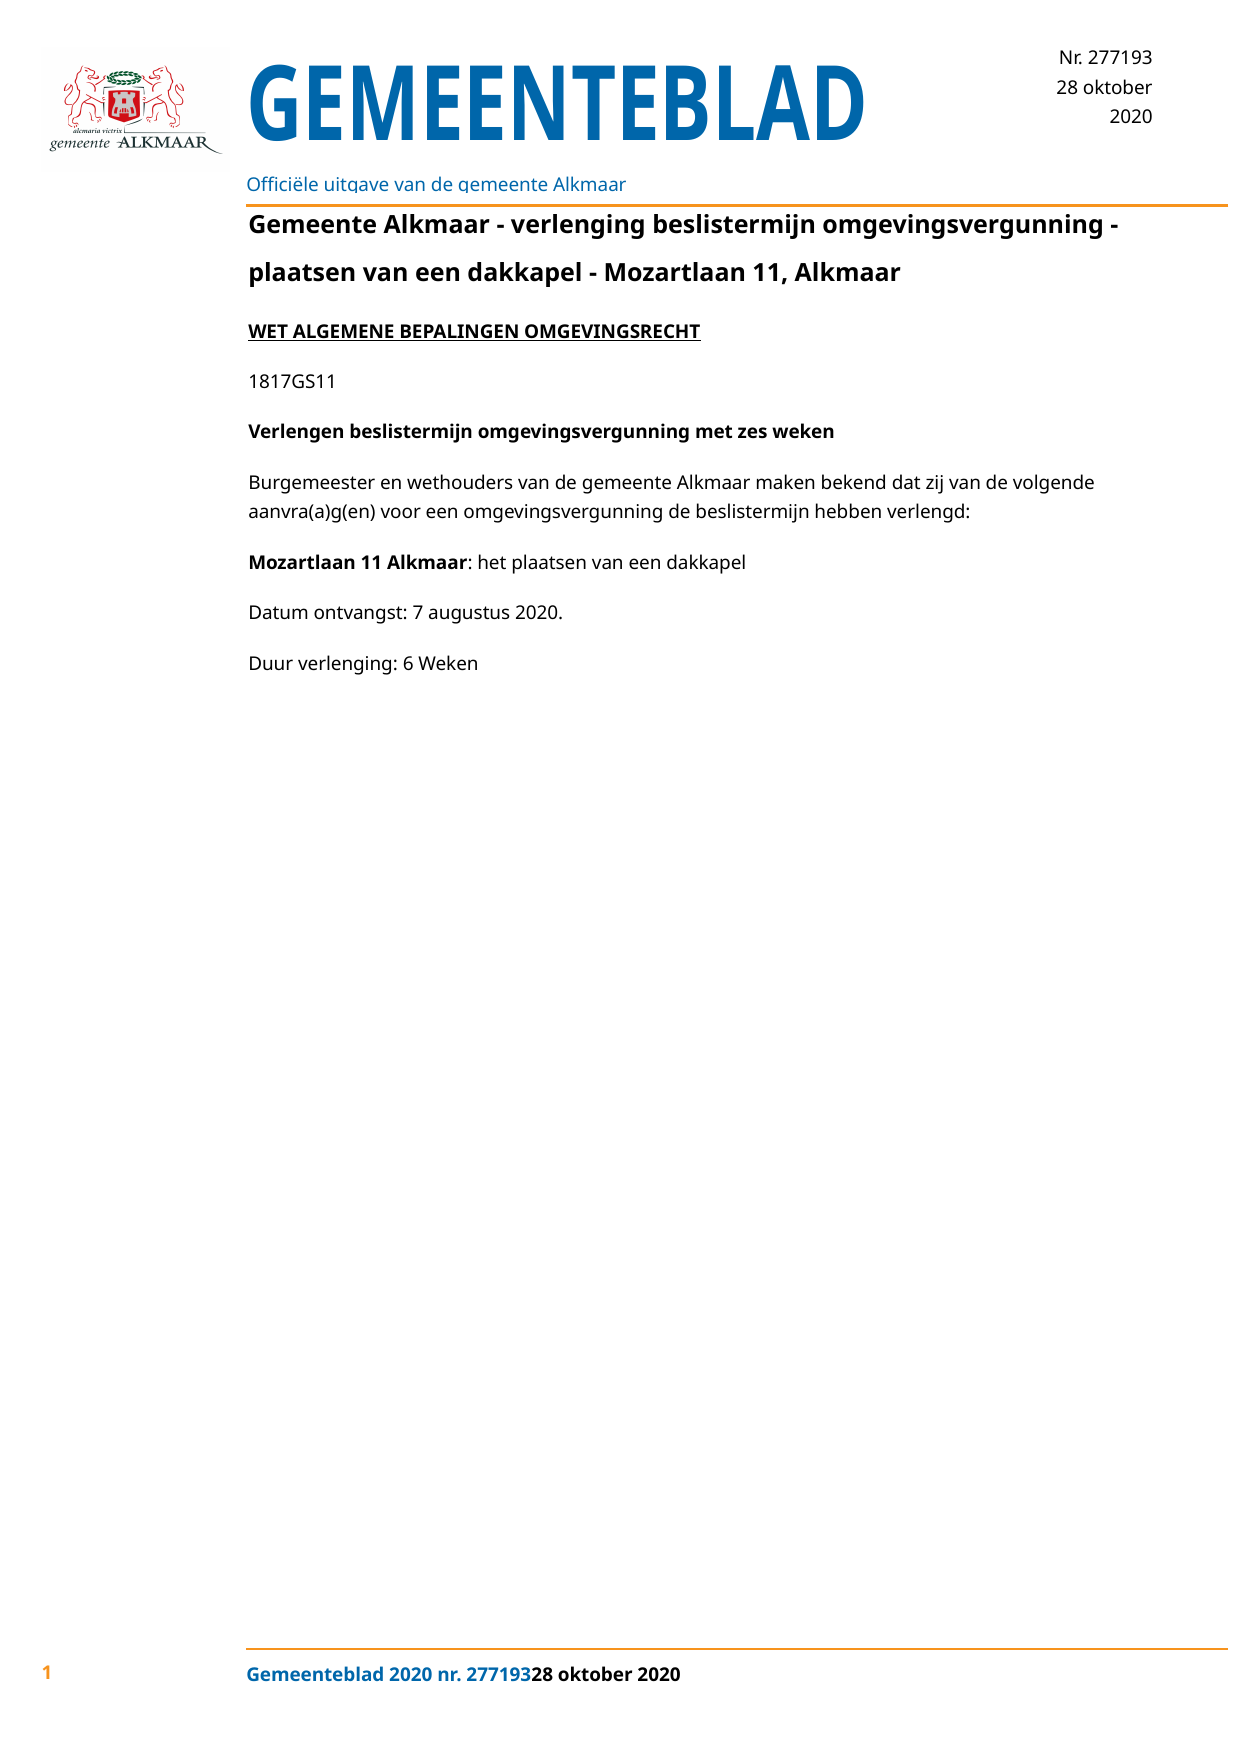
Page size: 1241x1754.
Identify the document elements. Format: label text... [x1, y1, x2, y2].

text Duur verlenging: 6 Weken [248, 650, 1152, 676]
text Gemeente Alkmaar - verlenging beslistermijn omgevingsvergunning - plaatsen van een dakkapel - Mozartlaan 11, Alkmaar [248, 207, 1152, 288]
text Verlengen beslistermijn omgevingsvergunning met zes weken [248, 419, 1152, 444]
text Mozartlaan 11 Alkmaar: het plaatsen van een dakkapel [248, 549, 1152, 575]
text 1817GS11 [248, 368, 1152, 394]
text Burgemeester en wethouders van de gemeente Alkmaar maken bekend dat zij van de volgende aanvra(a)g(en) voor een omgevingsvergunning de beslistermijn hebben verlengd: [248, 469, 1152, 524]
text WET ALGEMENE BEPALINGEN OMGEVINGSRECHT [248, 318, 1152, 344]
text Datum ontvangst: 7 augustus 2020. [248, 599, 1152, 625]
picture [41, 47, 231, 172]
